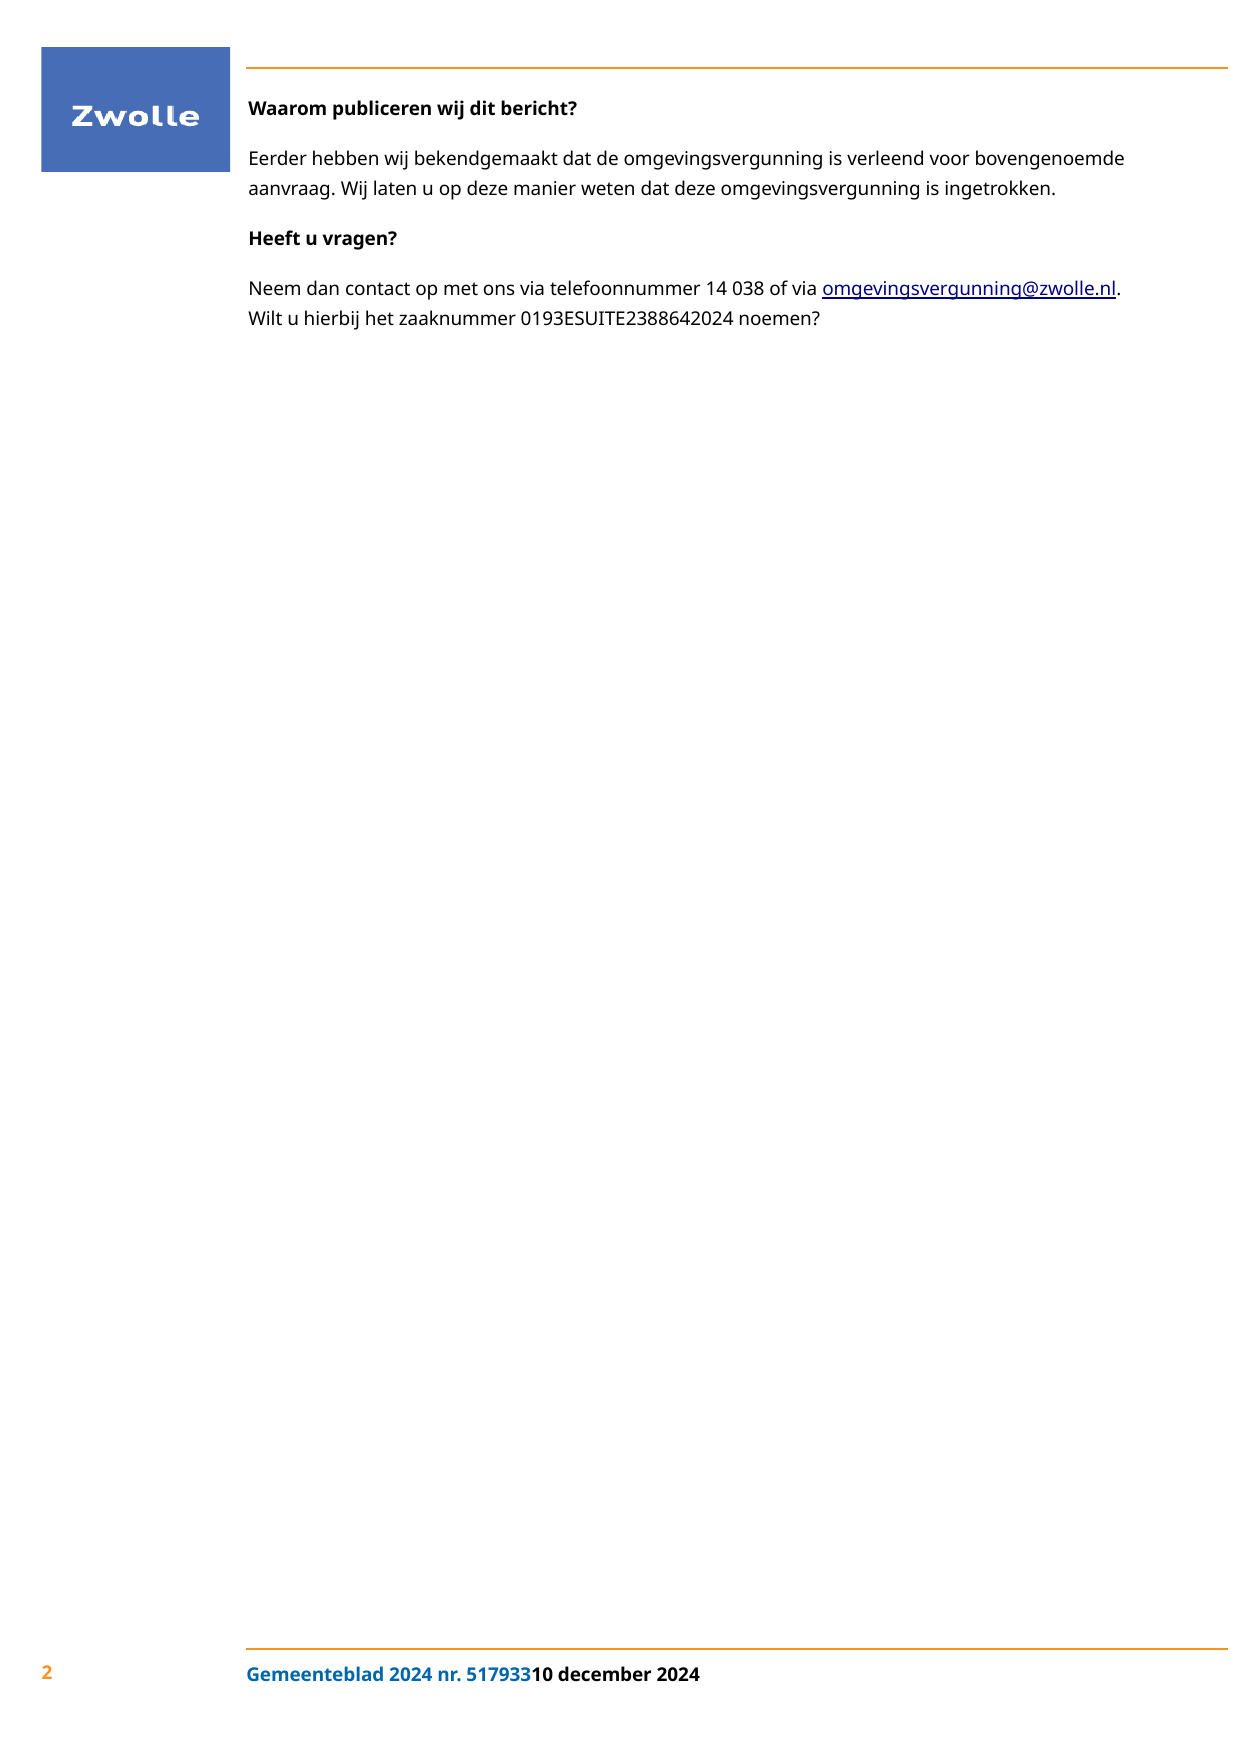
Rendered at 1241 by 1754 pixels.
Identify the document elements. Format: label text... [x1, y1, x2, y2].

picture [41, 47, 231, 172]
text Eerder hebben wij bekendgemaakt dat de omgevingsvergunning is verleend voor bovengenoemde aanvraag. Wij laten u op deze manier weten dat deze omgevingsvergunning is ingetrokken. [248, 145, 1152, 201]
text Waarom publiceren wij dit bericht? [248, 95, 1152, 121]
text Heeft u vragen? [248, 225, 1152, 251]
text Neem dan contact op met ons via telefoonnummer 14 038 of via omgevingsvergunning@zwolle.nl. Wilt u hierbij het zaaknummer 0193ESUITE2388642024 noemen? [248, 276, 1152, 331]
